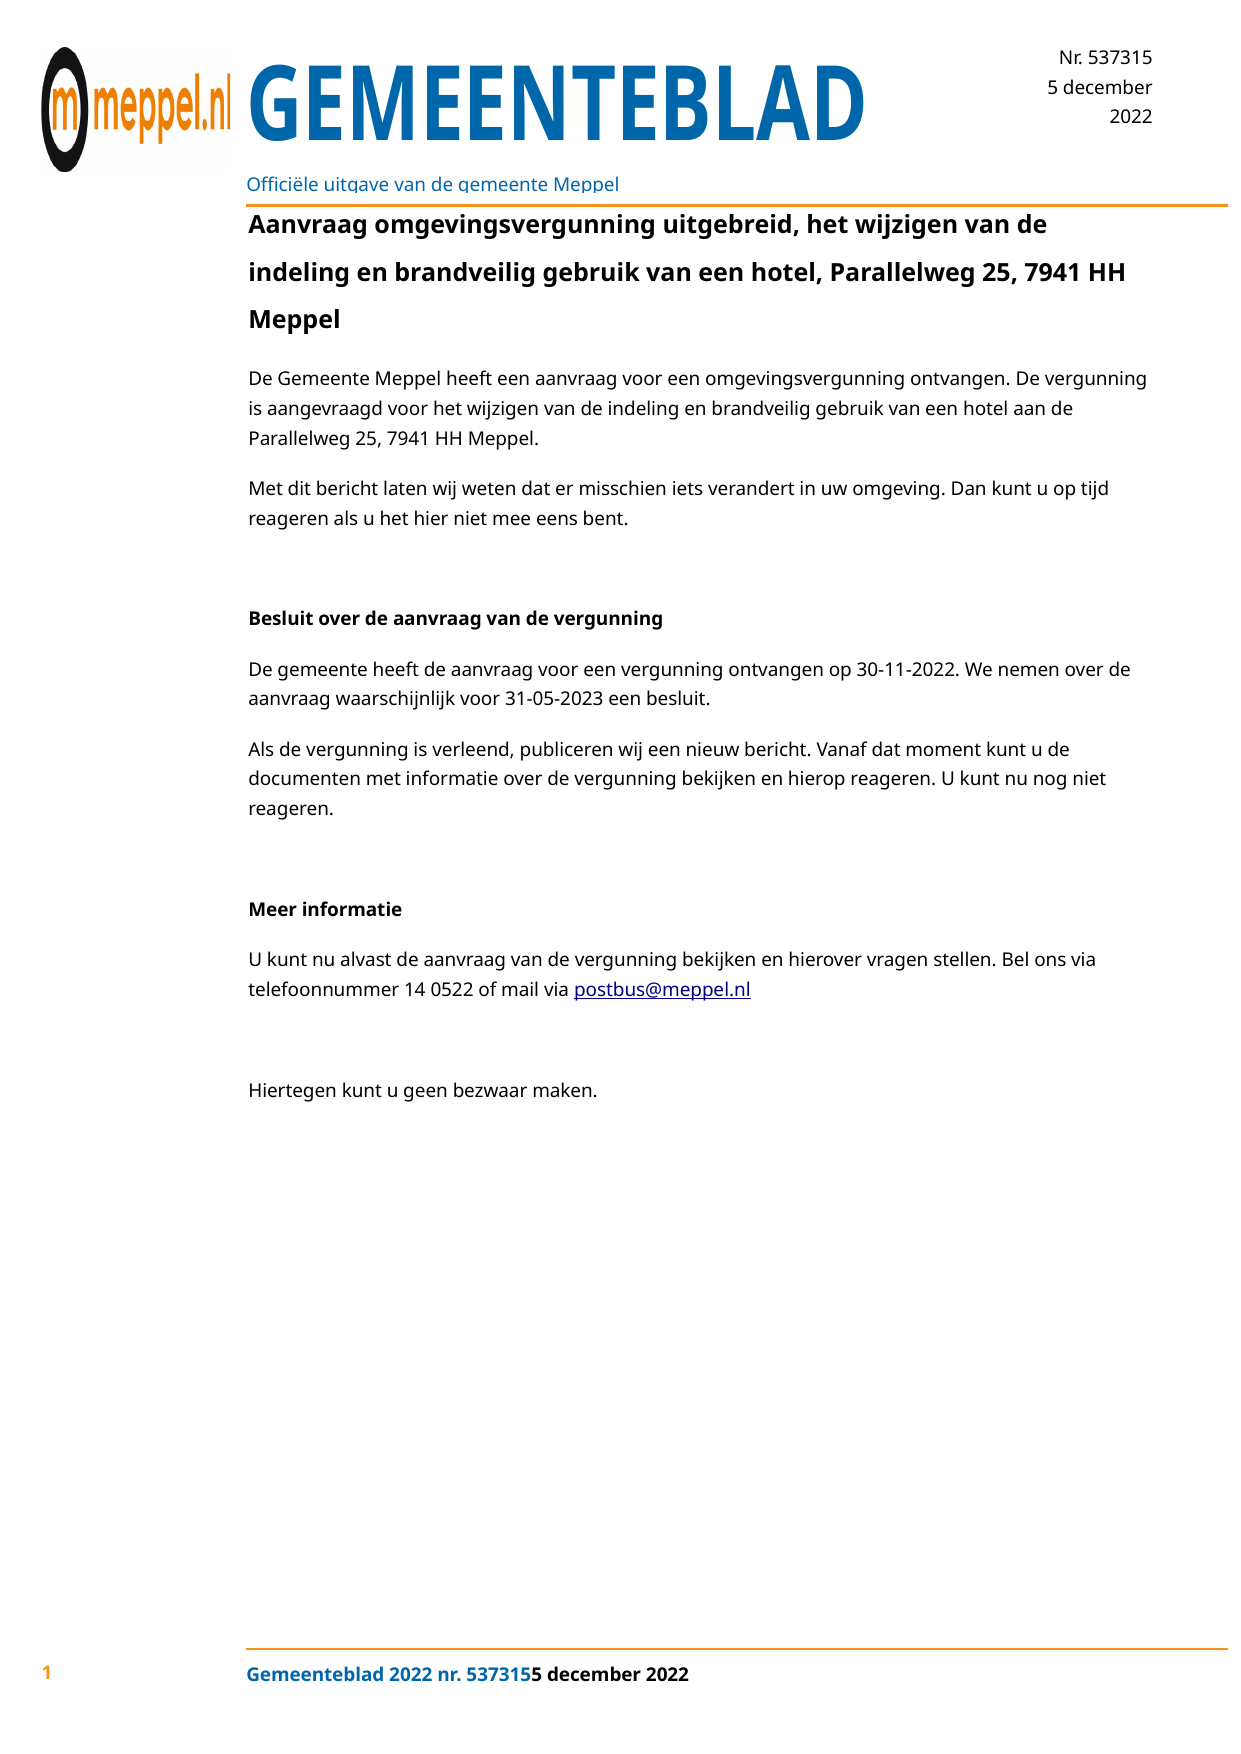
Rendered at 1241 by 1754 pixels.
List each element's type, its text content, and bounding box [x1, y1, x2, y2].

text Aanvraag omgevingsvergunning uitgebreid, het wijzigen van de indeling en brandveilig gebruik van een hotel, Parallelweg 25, 7941 HH Meppel [248, 207, 1152, 336]
text De gemeente heeft de aanvraag voor een vergunning ontvangen op 30-11-2022. We nemen over de aanvraag waarschijnlijk voor 31-05-2023 een besluit. [248, 656, 1152, 711]
text Als de vergunning is verleend, publiceren wij een nieuw bericht. Vanaf dat moment kunt u de documenten met informatie over de vergunning bekijken en hierop reageren. U kunt nu nog niet reageren. [248, 736, 1152, 821]
text Hiertegen kunt u geen bezwaar maken. [248, 1077, 1152, 1102]
text Met dit bericht laten wij weten dat er misschien iets verandert in uw omgeving. Dan kunt u op tijd reageren als u het hier niet mee eens bent. [248, 475, 1152, 530]
text Meer informatie [248, 896, 1152, 922]
text Besluit over de aanvraag van de vergunning [248, 606, 1152, 631]
text U kunt nu alvast de aanvraag van de vergunning bekijken en hierover vragen stellen. Bel ons via telefoonnummer 14 0522 of mail via postbus@meppel.nl [248, 946, 1152, 1002]
picture [41, 47, 231, 172]
text De Gemeente Meppel heeft een aanvraag voor een omgevingsvergunning ontvangen. De vergunning is aangevraagd voor het wijzigen van de indeling en brandveilig gebruik van een hotel aan de Parallelweg 25, 7941 HH Meppel. [248, 366, 1152, 450]
